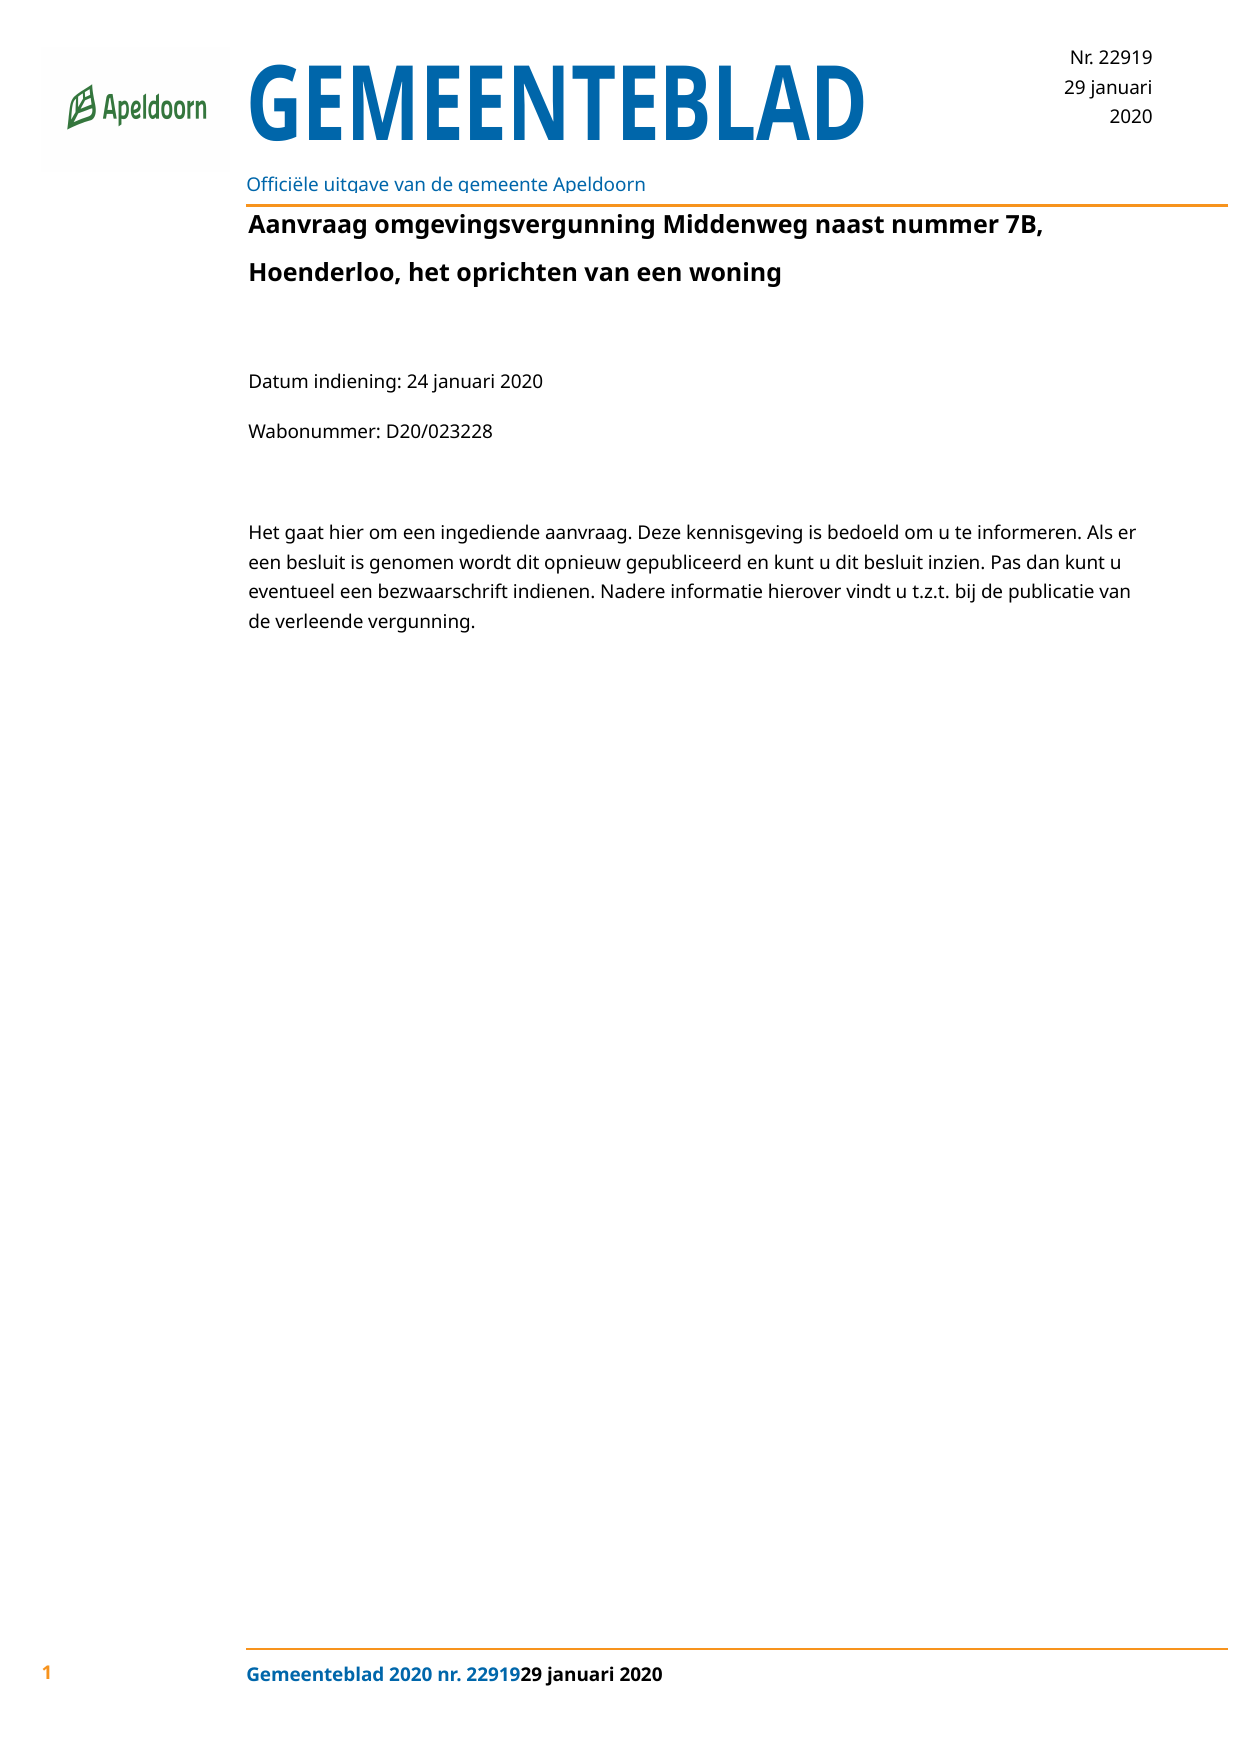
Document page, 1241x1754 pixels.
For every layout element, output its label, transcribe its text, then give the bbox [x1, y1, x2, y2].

text Wabonummer: D20/023228 [248, 419, 1152, 444]
picture [41, 47, 231, 172]
text Aanvraag omgevingsvergunning Middenweg naast nummer 7B, Hoenderloo, het oprichten van een woning [248, 207, 1152, 288]
text Datum indiening: 24 januari 2020 [248, 368, 1152, 394]
text Het gaat hier om een ingediende aanvraag. Deze kennisgeving is bedoeld om u te informeren. Als er een besluit is genomen wordt dit opnieuw gepubliceerd en kunt u dit besluit inzien. Pas dan kunt u eventueel een bezwaarschrift indienen. Nadere informatie hierover vindt u t.z.t. bij de publicatie van de verleende vergunning. [248, 519, 1152, 634]
